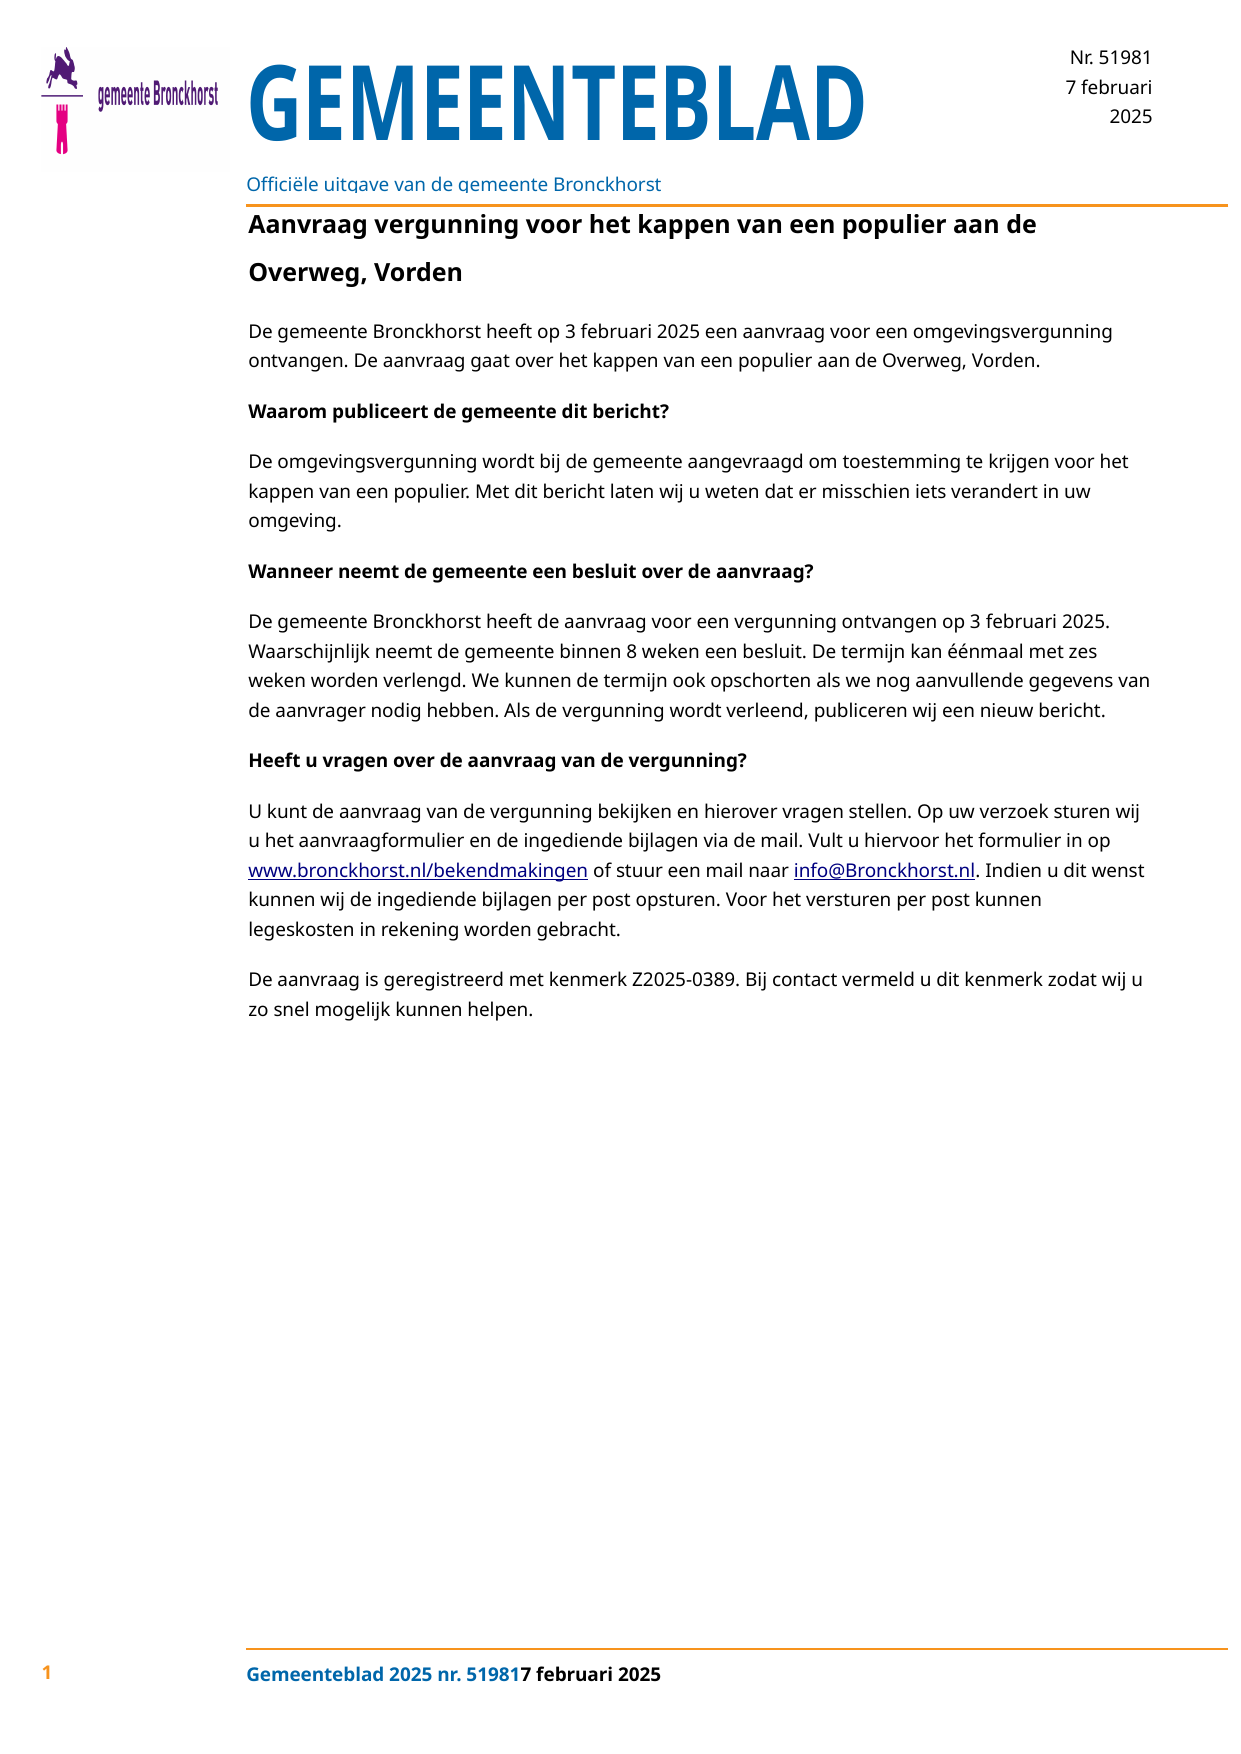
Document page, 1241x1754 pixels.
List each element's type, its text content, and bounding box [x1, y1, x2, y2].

text Wanneer neemt de gemeente een besluit over de aanvraag? [248, 558, 1152, 584]
text U kunt de aanvraag van de vergunning bekijken en hierover vragen stellen. Op uw verzoek sturen wij u het aanvraagformulier en de ingediende bijlagen via de mail. Vult u hiervoor het formulier in op www.bronckhorst.nl/bekendmakingen of stuur een mail naar info@Bronckhorst.nl. Indien u dit wenst kunnen wij de ingediende bijlagen per post opsturen. Voor het versturen per post kunnen legeskosten in rekening worden gebracht. [248, 798, 1152, 942]
text De gemeente Bronckhorst heeft op 3 februari 2025 een aanvraag voor een omgevingsvergunning ontvangen. De aanvraag gaat over het kappen van een populier aan de Overweg, Vorden. [248, 318, 1152, 373]
text De aanvraag is geregistreerd met kenmerk Z2025-0389. Bij contact vermeld u dit kenmerk zodat wij u zo snel mogelijk kunnen helpen. [248, 967, 1152, 1022]
text Heeft u vragen over de aanvraag van de vergunning? [248, 747, 1152, 773]
text Aanvraag vergunning voor het kappen van een populier aan de Overweg, Vorden [248, 207, 1152, 288]
text De gemeente Bronckhorst heeft de aanvraag voor een vergunning ontvangen op 3 februari 2025. Waarschijnlijk neemt de gemeente binnen 8 weken een besluit. De termijn kan éénmaal met zes weken worden verlengd. We kunnen de termijn ook opschorten als we nog aanvullende gegevens van de aanvrager nodig hebben. Als de vergunning wordt verleend, publiceren wij een nieuw bericht. [248, 608, 1152, 723]
text Waarom publiceert de gemeente dit bericht? [248, 398, 1152, 424]
picture [41, 47, 231, 172]
text De omgevingsvergunning wordt bij de gemeente aangevraagd om toestemming te krijgen voor het kappen van een populier. Met dit bericht laten wij u weten dat er misschien iets verandert in uw omgeving. [248, 448, 1152, 533]
